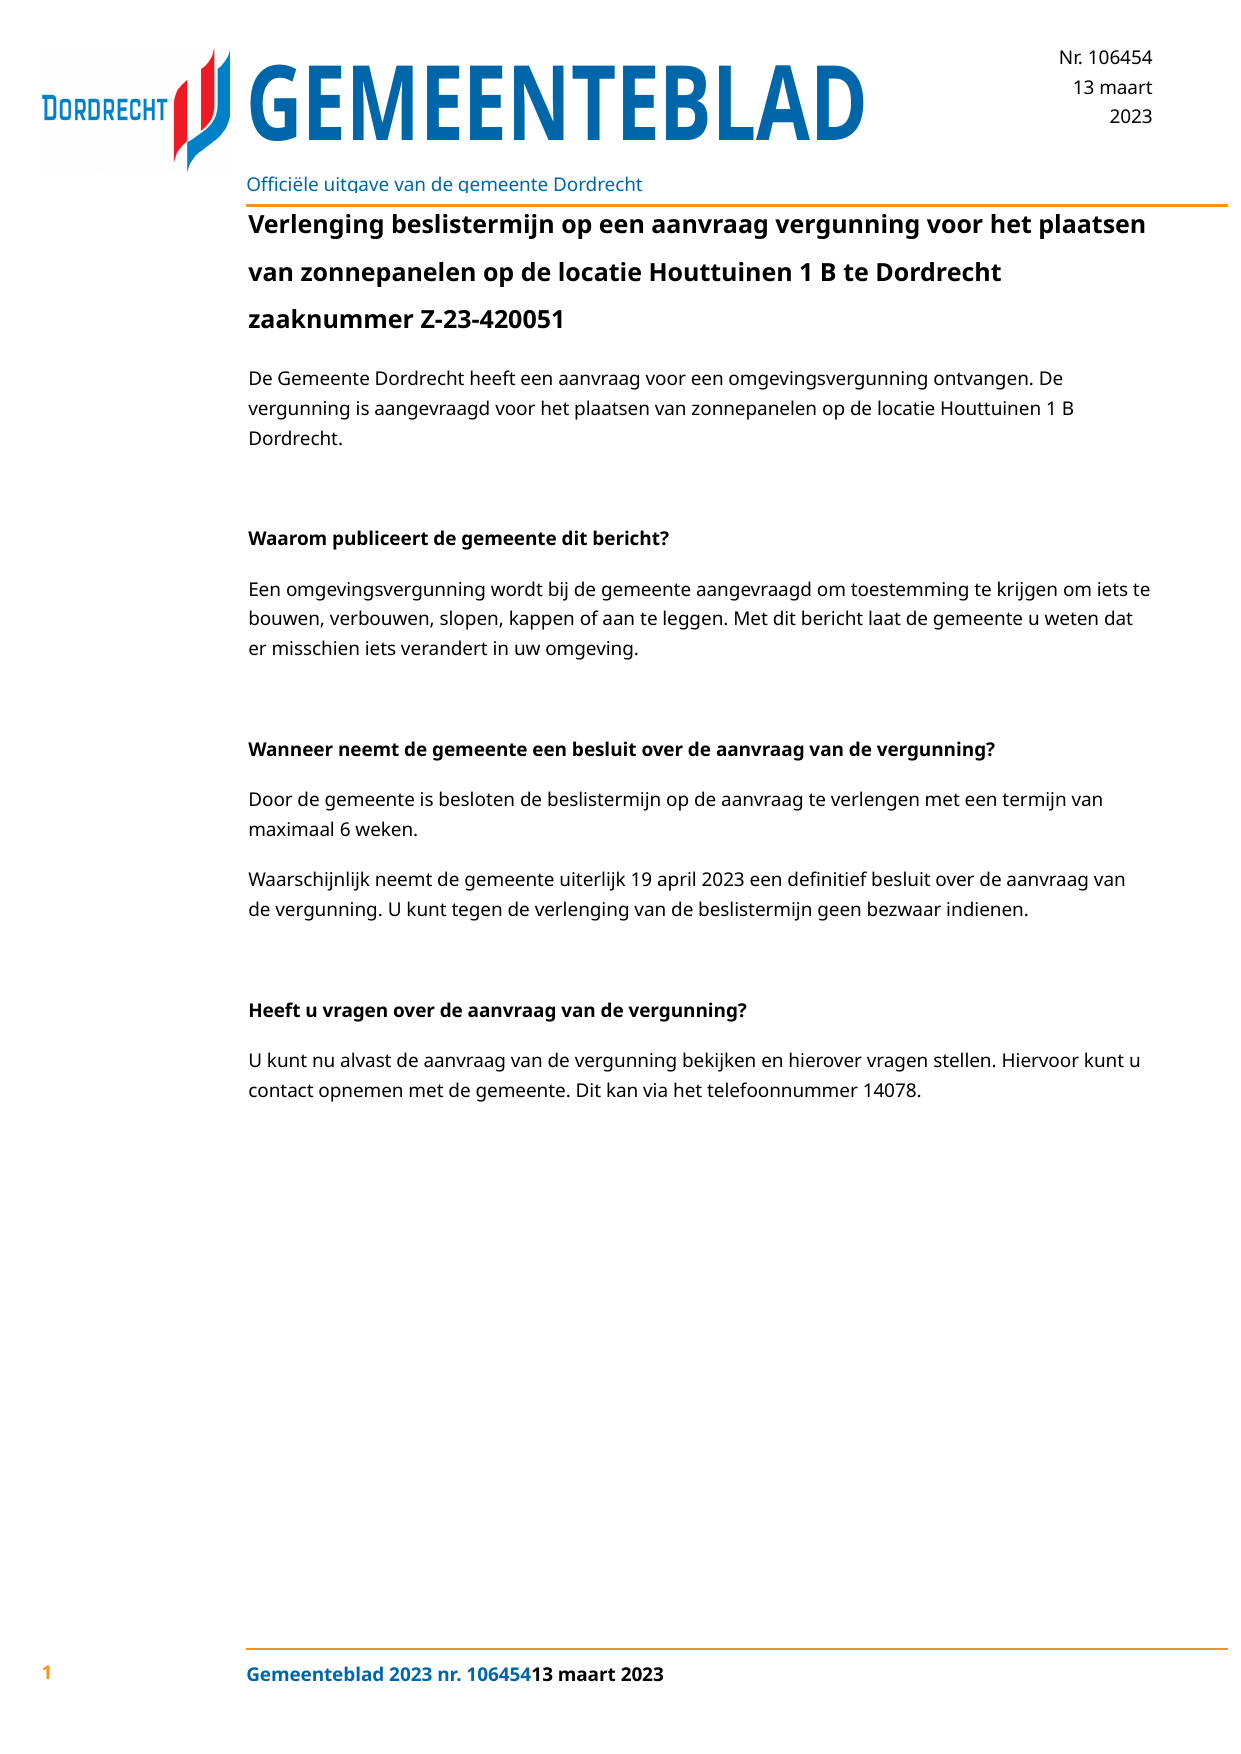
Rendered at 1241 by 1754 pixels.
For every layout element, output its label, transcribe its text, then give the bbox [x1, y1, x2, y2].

picture [41, 47, 231, 172]
text De Gemeente Dordrecht heeft een aanvraag voor een omgevingsvergunning ontvangen. De vergunning is aangevraagd voor het plaatsen van zonnepanelen op de locatie Houttuinen 1 B Dordrecht. [248, 366, 1152, 450]
text U kunt nu alvast de aanvraag van de vergunning bekijken en hierover vragen stellen. Hiervoor kunt u contact opnemen met de gemeente. Dit kan via het telefoonnummer 14078. [248, 1047, 1152, 1102]
text Een omgevingsvergunning wordt bij de gemeente aangevraagd om toestemming te krijgen om iets te bouwen, verbouwen, slopen, kappen of aan te leggen. Met dit bericht laat de gemeente u weten dat er misschien iets verandert in uw omgeving. [248, 576, 1152, 661]
text Heeft u vragen over de aanvraag van de vergunning? [248, 997, 1152, 1022]
text Waarom publiceert de gemeente dit bericht? [248, 526, 1152, 551]
text Wanneer neemt de gemeente een besluit over de aanvraag van de vergunning? [248, 736, 1152, 762]
text Waarschijnlijk neemt de gemeente uiterlijk 19 april 2023 een definitief besluit over de aanvraag van de vergunning. U kunt tegen de verlenging van de beslistermijn geen bezwaar indienen. [248, 866, 1152, 922]
text Door de gemeente is besloten de beslistermijn op de aanvraag te verlengen met een termijn van maximaal 6 weken. [248, 786, 1152, 842]
text Verlenging beslistermijn op een aanvraag vergunning voor het plaatsen van zonnepanelen op de locatie Houttuinen 1 B te Dordrecht zaaknummer Z-23-420051 [248, 207, 1152, 336]
